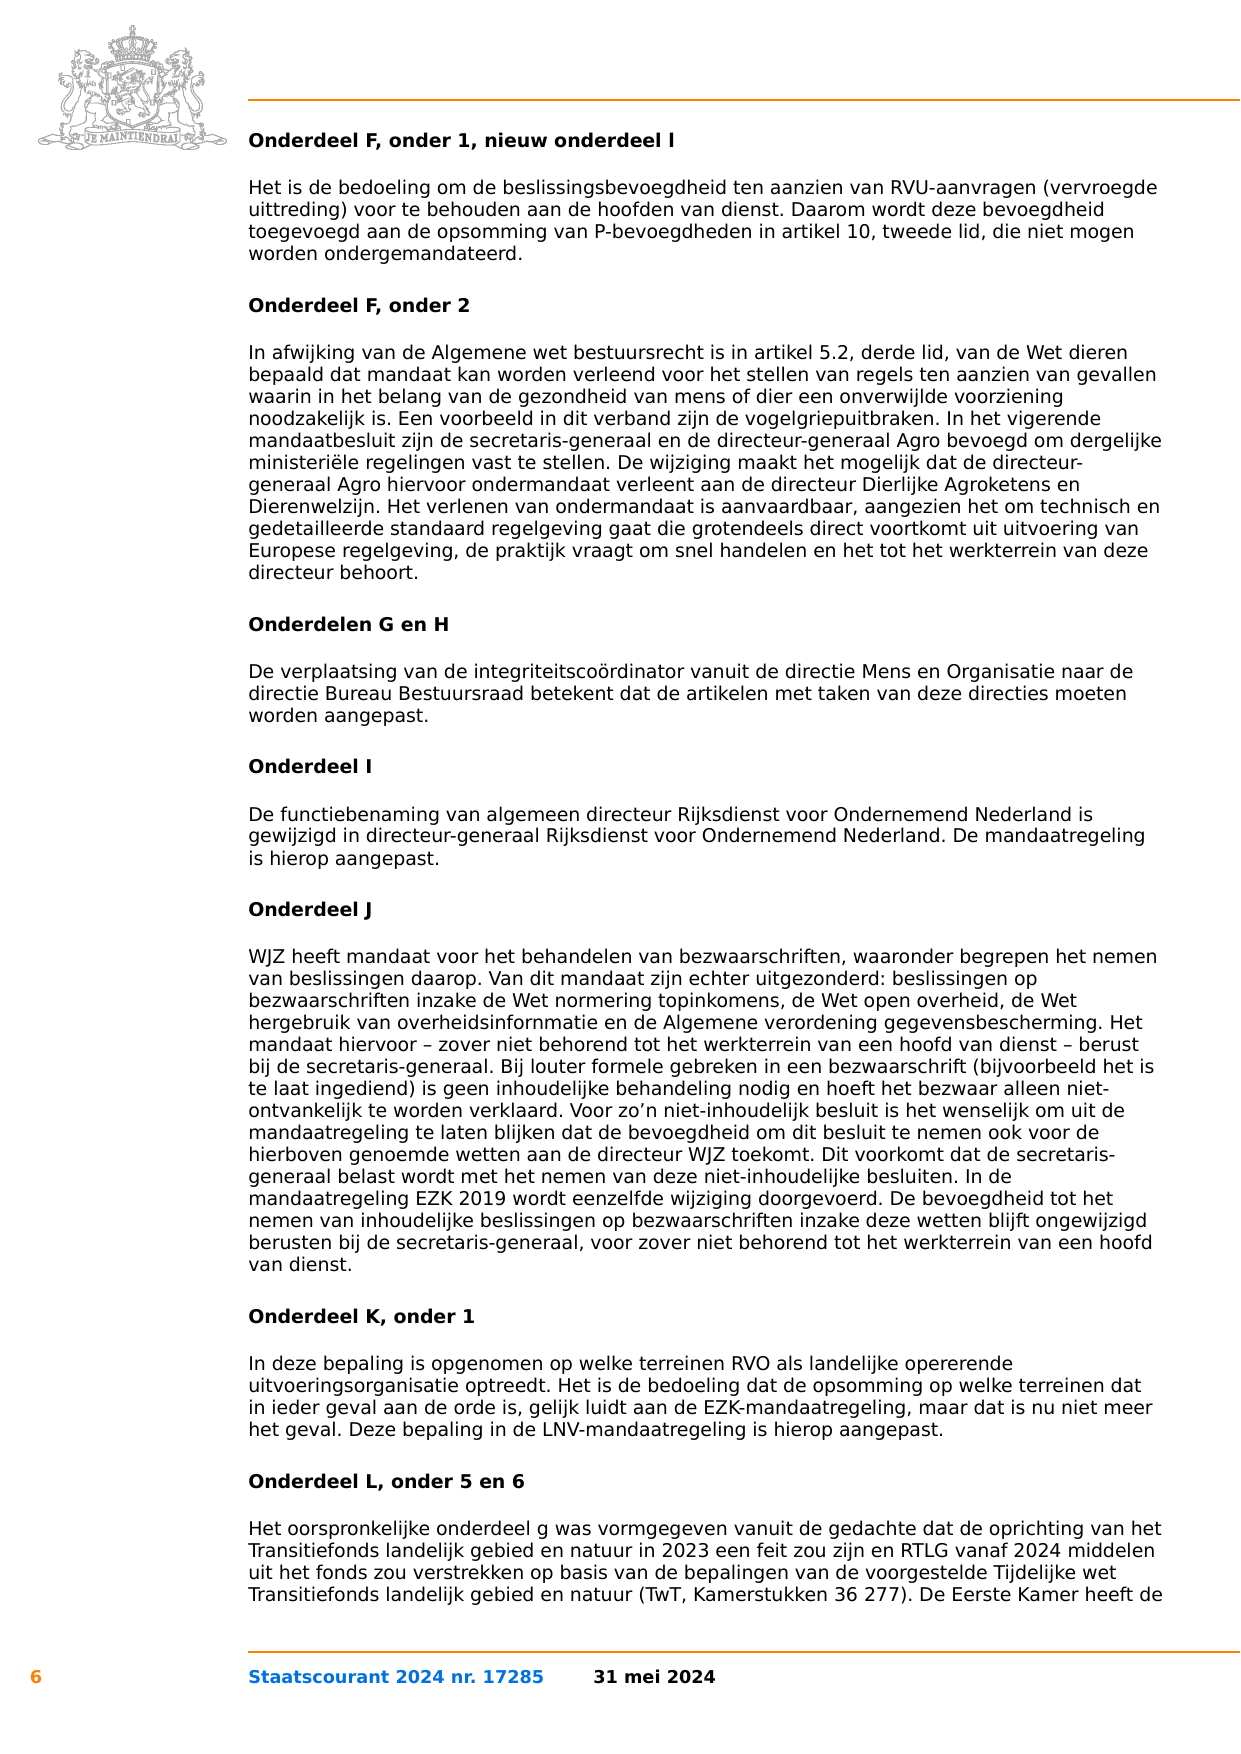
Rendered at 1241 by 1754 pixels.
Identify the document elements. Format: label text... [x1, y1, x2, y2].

subtitle Onderdeel L, onder 5 en 6 [248, 1471, 1163, 1493]
text In afwijking van de Algemene wet bestuursrecht is in artikel 5.2, derde lid, van de Wet dieren bepaald dat mandaat kan worden verleend voor het stellen van regels ten aanzien van gevallen waarin in het belang van de gezondheid van mens of dier een onverwijlde voorziening noodzakelijk is. Een voorbeeld in dit verband zijn de vogelgriepuitbraken. In het vigerende mandaatbesluit zijn de secretaris-generaal en de directeur-generaal Agro bevoegd om dergelijke ministeriële regelingen vast te stellen. De wijziging maakt het mogelijk dat de directeur-generaal Agro hiervoor ondermandaat verleent aan de directeur Dierlijke Agroketens en Dierenwelzijn. Het verlenen van ondermandaat is aanvaardbaar, aangezien het om technisch en gedetailleerde standaard regelgeving gaat die grotendeels direct voortkomt uit uitvoering van Europese regelgeving, de praktijk vraagt om snel handelen en het tot het werkterrein van deze directeur behoort. [248, 342, 1163, 583]
text In deze bepaling is opgenomen op welke terreinen RVO als landelijke opererende uitvoeringsorganisatie optreedt. Het is de bedoeling dat de opsomming op welke terreinen dat in ieder geval aan de orde is, gelijk luidt aan de EZK-mandaatregeling, maar dat is nu niet meer het geval. Deze bepaling in de LNV-mandaatregeling is hierop aangepast. [248, 1353, 1163, 1441]
text De functiebenaming van algemeen directeur Rijksdienst voor Ondernemend Nederland is gewijzigd in directeur-generaal Rijksdienst voor Ondernemend Nederland. De mandaatregeling is hierop aangepast. [248, 803, 1163, 869]
text Het is de bedoeling om de beslissingsbevoegdheid ten aanzien van RVU-aanvragen (vervroegde uittreding) voor te behouden aan de hoofden van dienst. Daarom wordt deze bevoegdheid toegevoegd aan de opsomming van P-bevoegdheden in artikel 10, tweede lid, die niet mogen worden ondergemandateerd. [248, 177, 1163, 265]
picture [38, 25, 227, 150]
text De verplaatsing van de integriteitscoördinator vanuit de directie Mens en Organisatie naar de directie Bureau Bestuursraad betekent dat de artikelen met taken van deze directies moeten worden aangepast. [248, 661, 1163, 726]
subtitle Onderdelen G en H [248, 613, 1163, 636]
subtitle Onderdeel K, onder 1 [248, 1306, 1163, 1328]
text WJZ heeft mandaat voor het behandelen van bezwaarschriften, waaronder begrepen het nemen van beslissingen daarop. Van dit mandaat zijn echter uitgezonderd: beslissingen op bezwaarschriften inzake de Wet normering topinkomens, de Wet open overheid, de Wet hergebruik van overheidsinfornmatie en de Algemene verordening gegevensbescherming. Het mandaat hiervoor – zover niet behorend tot het werkterrein van een hoofd van dienst – berust bij de secretaris-generaal. Bij louter formele gebreken in een bezwaarschrift (bijvoorbeeld het is te laat ingediend) is geen inhoudelijke behandeling nodig en hoeft het bezwaar alleen niet-ontvankelijk te worden verklaard. Voor zo’n niet-inhoudelijk besluit is het wenselijk om uit de mandaatregeling te laten blijken dat de bevoegdheid om dit besluit te nemen ook voor de hierboven genoemde wetten aan de directeur WJZ toekomt. Dit voorkomt dat de secretaris-generaal belast wordt met het nemen van deze niet-inhoudelijke besluiten. In de mandaatregeling EZK 2019 wordt eenzelfde wijziging doorgevoerd. De bevoegdheid tot het nemen van inhoudelijke beslissingen op bezwaarschriften inzake deze wetten blijft ongewijzigd berusten bij de secretaris-generaal, voor zover niet behorend tot het werkterrein van een hoofd van dienst. [248, 946, 1163, 1276]
subtitle Onderdeel F, onder 1, nieuw onderdeel l [248, 130, 1163, 152]
subtitle Onderdeel F, onder 2 [248, 295, 1163, 317]
subtitle Onderdeel I [248, 756, 1163, 778]
subtitle Onderdeel J [248, 899, 1163, 921]
text Het oorspronkelijke onderdeel g was vormgegeven vanuit de gedachte dat de oprichting van het Transitiefonds landelijk gebied en natuur in 2023 een feit zou zijn en RTLG vanaf 2024 middelen uit het fonds zou verstrekken op basis van de bepalingen van de voorgestelde Tijdelijke wet Transitiefonds landelijk gebied en natuur (TwT, Kamerstukken 36 277). De Eerste Kamer heeft de [248, 1518, 1163, 1606]
